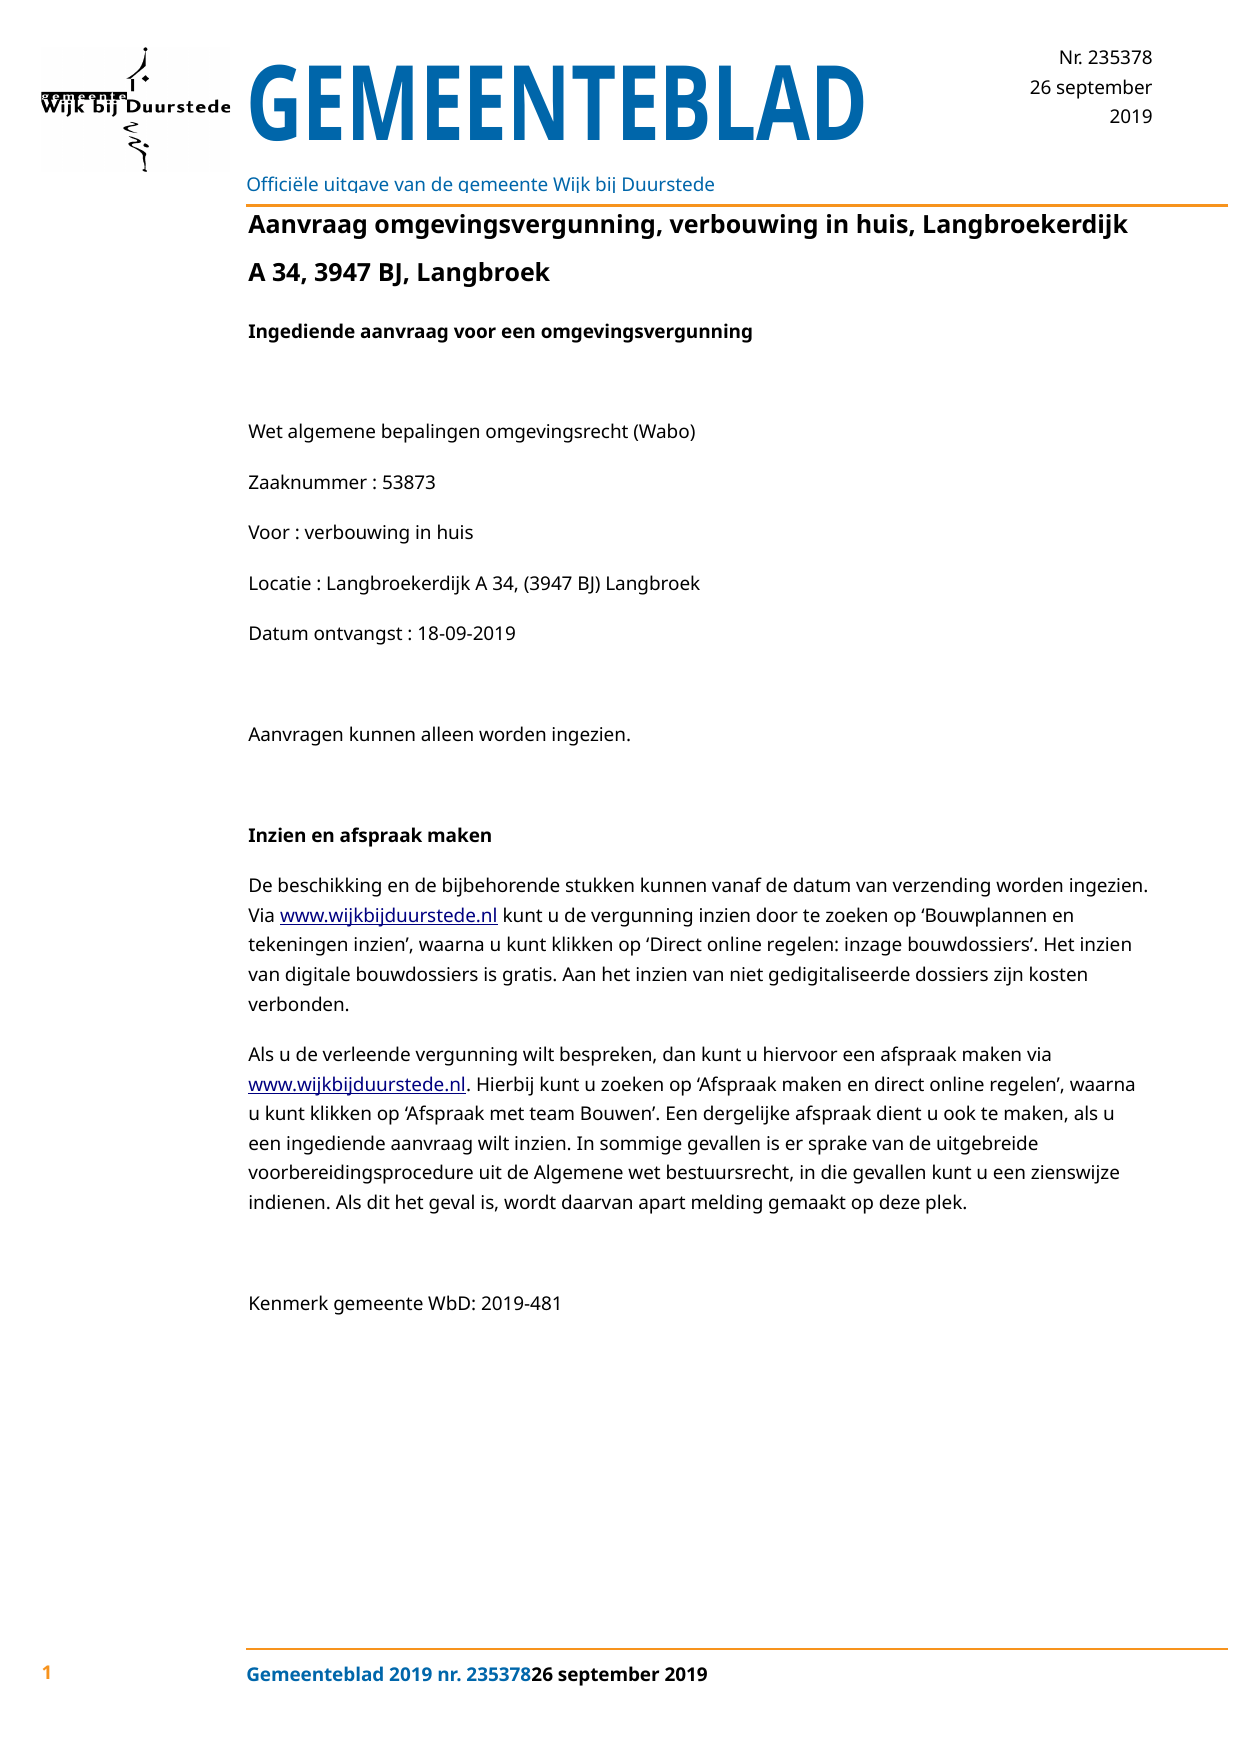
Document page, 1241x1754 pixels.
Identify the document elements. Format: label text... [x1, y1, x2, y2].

text Inzien en afspraak maken [248, 822, 1152, 848]
text Ingediende aanvraag voor een omgevingsvergunning [248, 318, 1152, 344]
text Wet algemene bepalingen omgevingsrecht (Wabo) [248, 419, 1152, 444]
text Datum ontvangst : 18-09-2019 [248, 620, 1152, 646]
text Zaaknummer : 53873 [248, 469, 1152, 495]
text Voor : verbouwing in huis [248, 519, 1152, 545]
text Aanvragen kunnen alleen worden ingezien. [248, 721, 1152, 747]
text De beschikking en de bijbehorende stukken kunnen vanaf de datum van verzending worden ingezien. Via www.wijkbijduurstede.nl kunt u de vergunning inzien door te zoeken op ‘Bouwplannen en tekeningen inzien’, waarna u kunt klikken op ‘Direct online regelen: inzage bouwdossiers’. Het inzien van digitale bouwdossiers is gratis. Aan het inzien van niet gedigitaliseerde dossiers zijn kosten verbonden. [248, 872, 1152, 1017]
text Kenmerk gemeente WbD: 2019-481 [248, 1290, 1152, 1316]
text Aanvraag omgevingsvergunning, verbouwing in huis, Langbroekerdijk A 34, 3947 BJ, Langbroek [248, 207, 1152, 288]
picture [41, 47, 231, 172]
text Als u de verleende vergunning wilt bespreken, dan kunt u hiervoor een afspraak maken via www.wijkbijduurstede.nl. Hierbij kunt u zoeken op ‘Afspraak maken en direct online regelen’, waarna u kunt klikken op ‘Afspraak met team Bouwen’. Een dergelijke afspraak dient u ook te maken, als u een ingediende aanvraag wilt inzien. In sommige gevallen is er sprake van de uitgebreide voorbereidingsprocedure uit de Algemene wet bestuursrecht, in die gevallen kunt u een zienswijze indienen. Als dit het geval is, wordt daarvan apart melding gemaakt op deze plek. [248, 1041, 1152, 1215]
text Locatie : Langbroekerdijk A 34, (3947 BJ) Langbroek [248, 570, 1152, 596]
